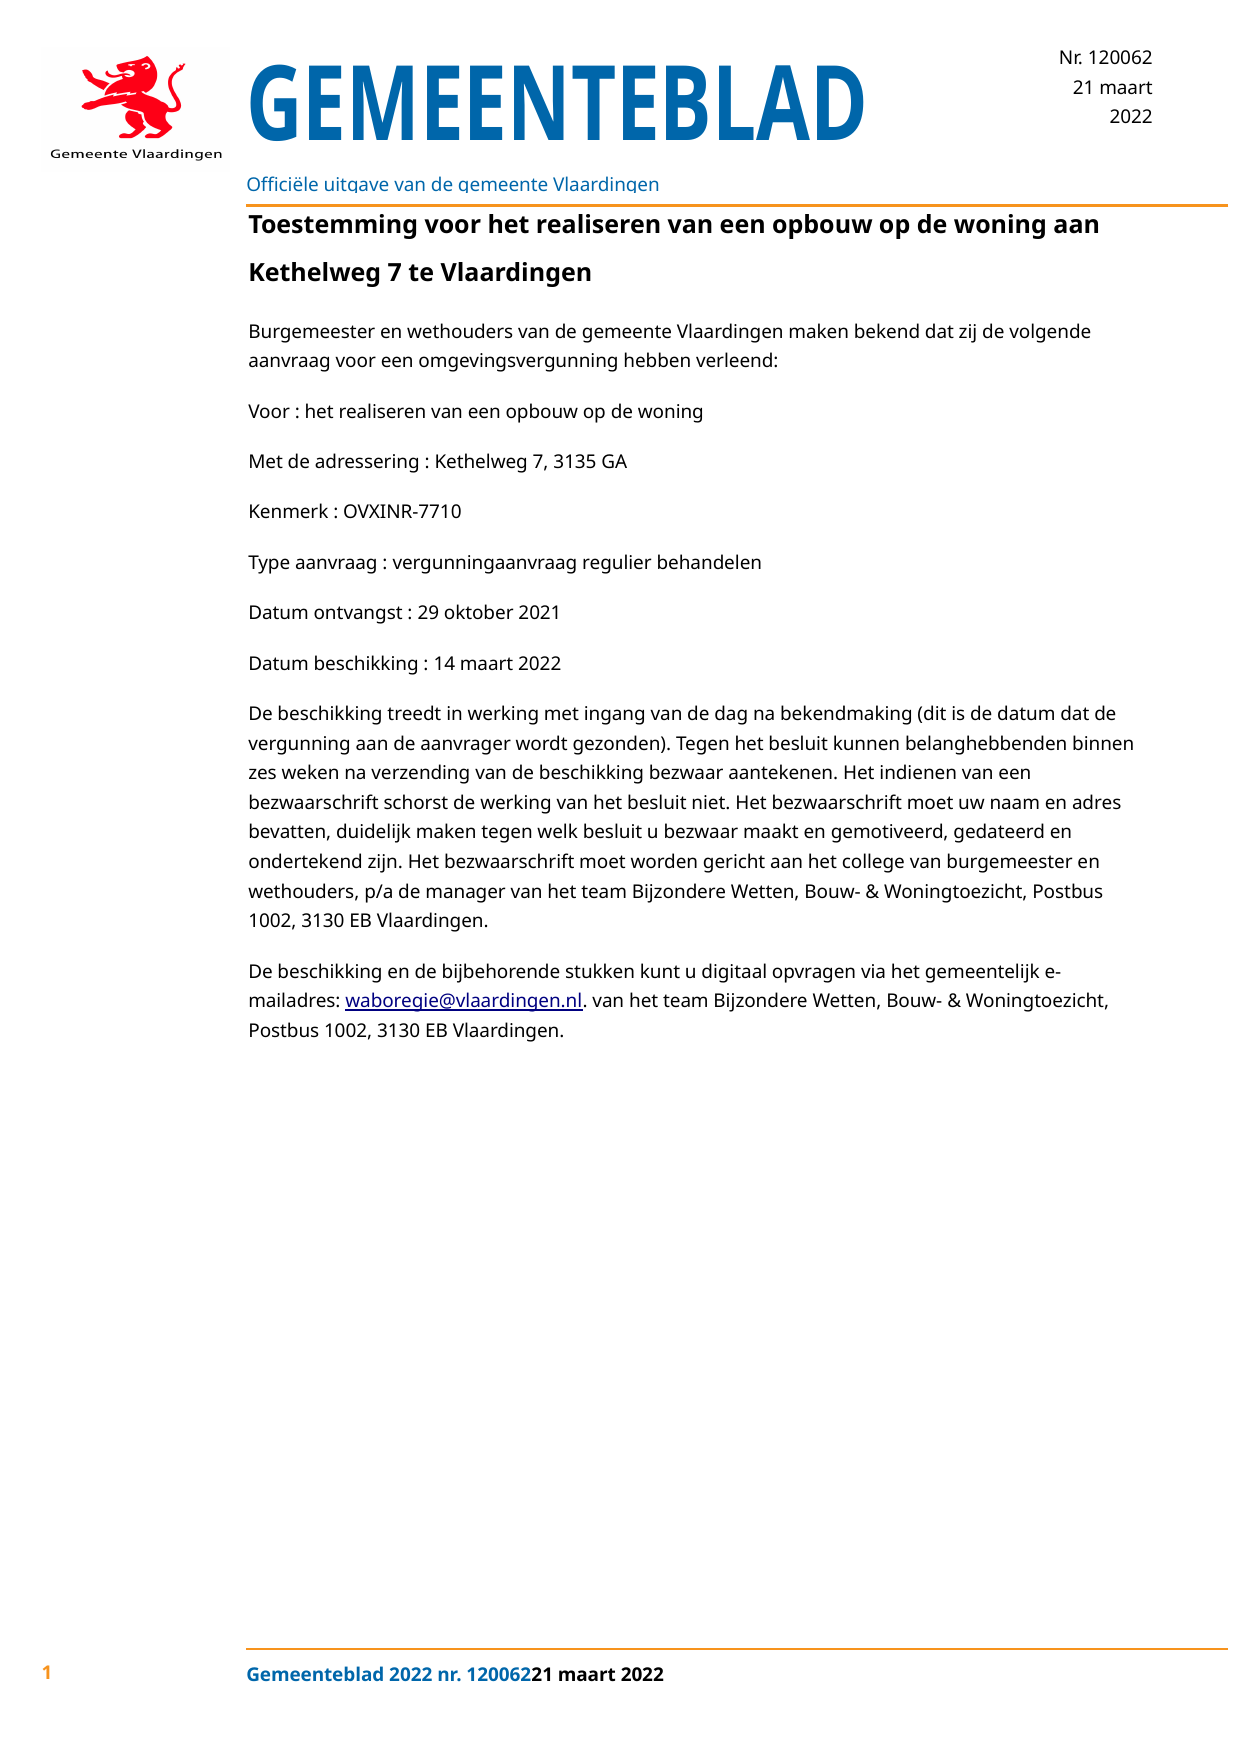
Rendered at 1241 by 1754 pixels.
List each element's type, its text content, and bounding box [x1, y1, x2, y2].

text Datum ontvangst : 29 oktober 2021 [248, 599, 1152, 625]
text Toestemming voor het realiseren van een opbouw op de woning aan Kethelweg 7 te Vlaardingen [248, 207, 1152, 288]
text Burgemeester en wethouders van de gemeente Vlaardingen maken bekend dat zij de volgende aanvraag voor een omgevingsvergunning hebben verleend: [248, 318, 1152, 373]
text Met de adressering : Kethelweg 7, 3135 GA [248, 448, 1152, 474]
text Kenmerk : OVXINR-7710 [248, 499, 1152, 524]
picture [41, 47, 231, 172]
text De beschikking treedt in werking met ingang van de dag na bekendmaking (dit is de datum dat de vergunning aan de aanvrager wordt gezonden). Tegen het besluit kunnen belanghebbenden binnen zes weken na verzending van de beschikking bezwaar aantekenen. Het indienen van een bezwaarschrift schorst de werking van het besluit niet. Het bezwaarschrift moet uw naam en adres bevatten, duidelijk maken tegen welk besluit u bezwaar maakt en gemotiveerd, gedateerd en ondertekend zijn. Het bezwaarschrift moet worden gericht aan het college van burgemeester en wethouders, p/a de manager van het team Bijzondere Wetten, Bouw- & Woningtoezicht, Postbus 1002, 3130 EB Vlaardingen. [248, 700, 1152, 933]
text Voor : het realiseren van een opbouw op de woning [248, 398, 1152, 424]
text De beschikking en de bijbehorende stukken kunt u digitaal opvragen via het gemeentelijk e-mailadres: waboregie@vlaardingen.nl. van het team Bijzondere Wetten, Bouw- & Woningtoezicht, Postbus 1002, 3130 EB Vlaardingen. [248, 958, 1152, 1043]
text Datum beschikking : 14 maart 2022 [248, 650, 1152, 676]
text Type aanvraag : vergunningaanvraag regulier behandelen [248, 549, 1152, 575]
